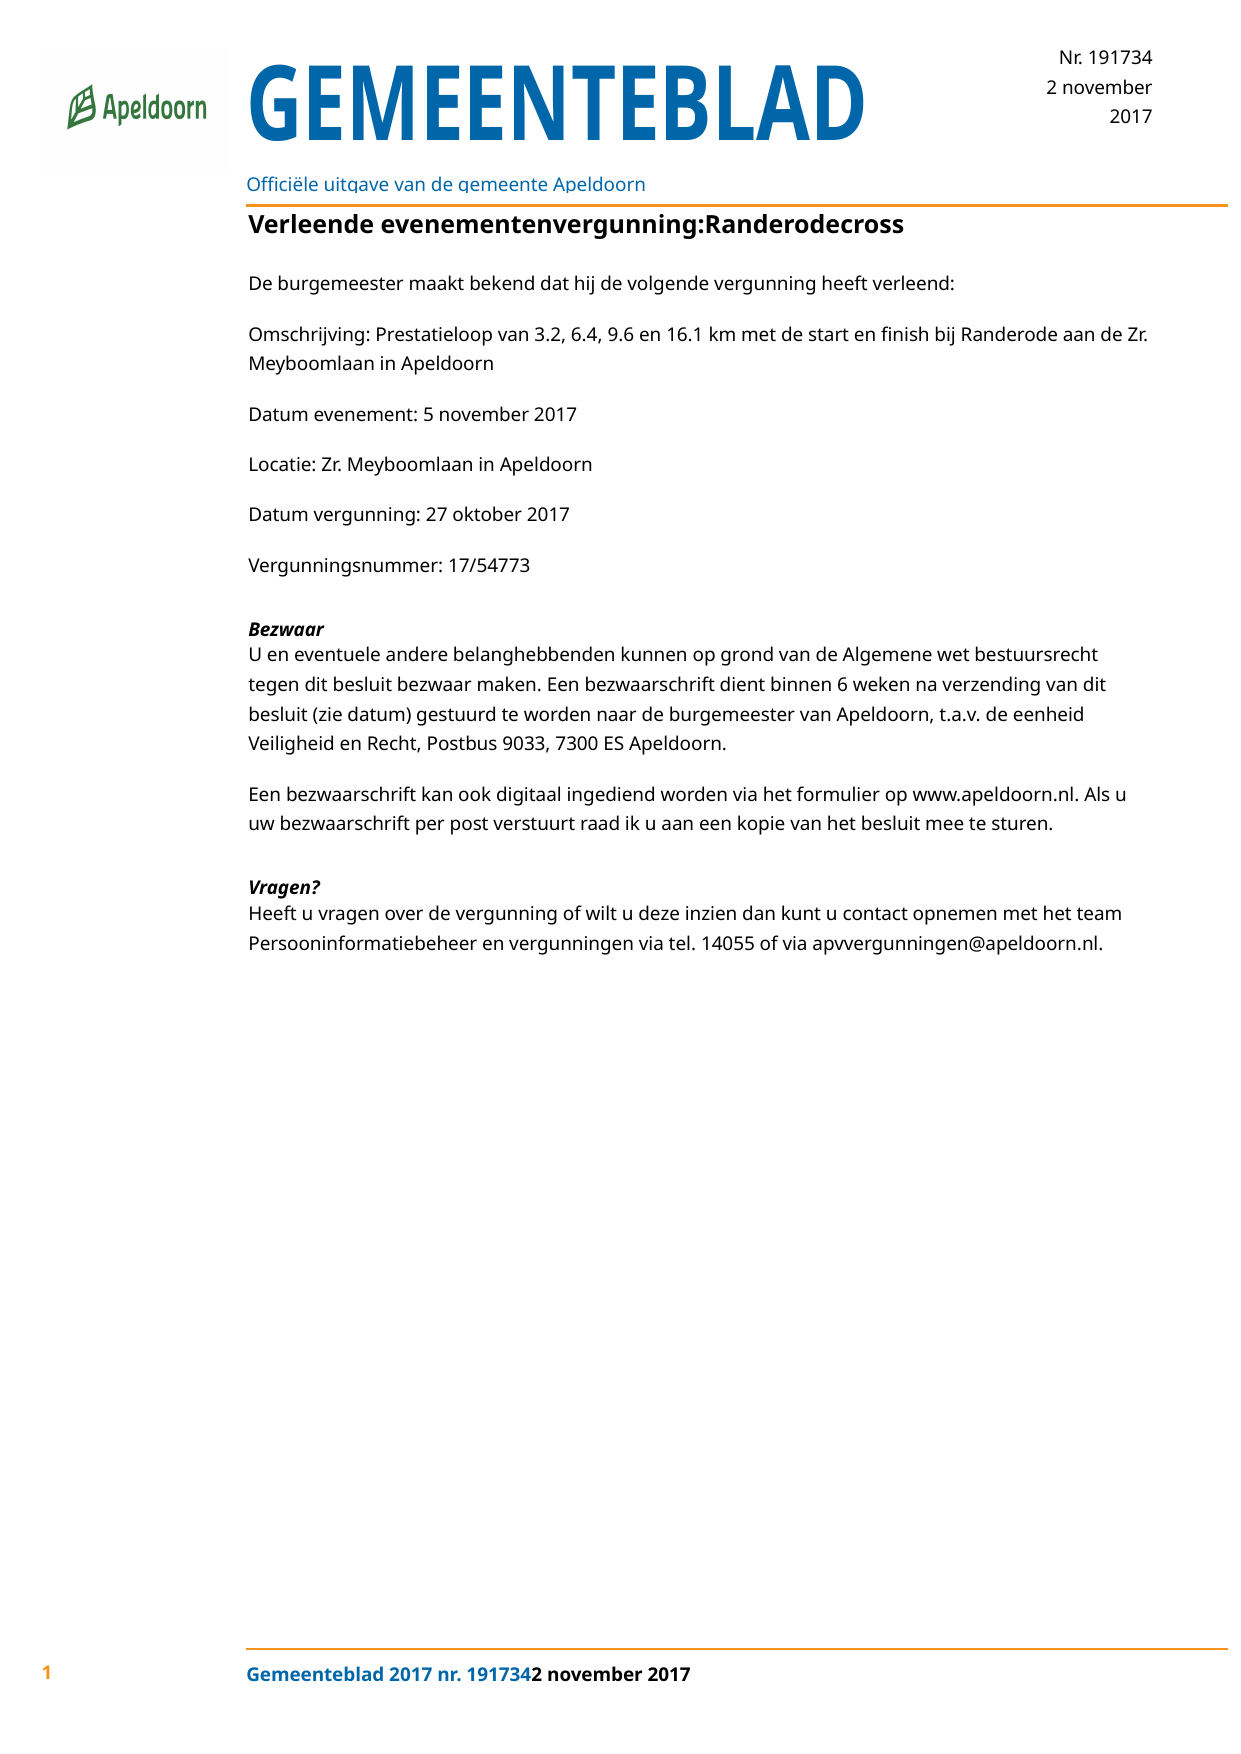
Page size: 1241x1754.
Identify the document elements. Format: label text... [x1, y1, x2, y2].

text Omschrijving: Prestatieloop van 3.2, 6.4, 9.6 en 16.1 km met de start en finish bij Randerode aan de Zr. Meyboomlaan in Apeldoorn [248, 321, 1152, 376]
picture [41, 47, 231, 172]
text Bezwaar [248, 616, 1152, 642]
text De burgemeester maakt bekend dat hij de volgende vergunning heeft verleend: [248, 270, 1152, 296]
text Datum evenement: 5 november 2017 [248, 401, 1152, 426]
text Heeft u vragen over de vergunning of wilt u deze inzien dan kunt u contact opnemen met het team Persooninformatiebeheer en vergunningen via tel. 14055 of via apvvergunningen@apeldoorn.nl. [248, 900, 1152, 955]
text U en eventuele andere belanghebbenden kunnen op grond van de Algemene wet bestuursrecht tegen dit besluit bezwaar maken. Een bezwaarschrift dient binnen 6 weken na verzending van dit besluit (zie datum) gestuurd te worden naar de burgemeester van Apeldoorn, t.a.v. de eenheid Veiligheid en Recht, Postbus 9033, 7300 ES Apeldoorn. [248, 642, 1152, 756]
text Vergunningsnummer: 17/54773 [248, 552, 1152, 578]
text Locatie: Zr. Meyboomlaan in Apeldoorn [248, 451, 1152, 477]
text Verleende evenementenvergunning:Randerodecross [248, 207, 1152, 241]
text Een bezwaarschrift kan ook digitaal ingediend worden via het formulier op www.apeldoorn.nl. Als u uw bezwaarschrift per post verstuurt raad ik u aan een kopie van het besluit mee te sturen. [248, 781, 1152, 836]
text Vragen? [248, 874, 1152, 900]
text Datum vergunning: 27 oktober 2017 [248, 502, 1152, 527]
